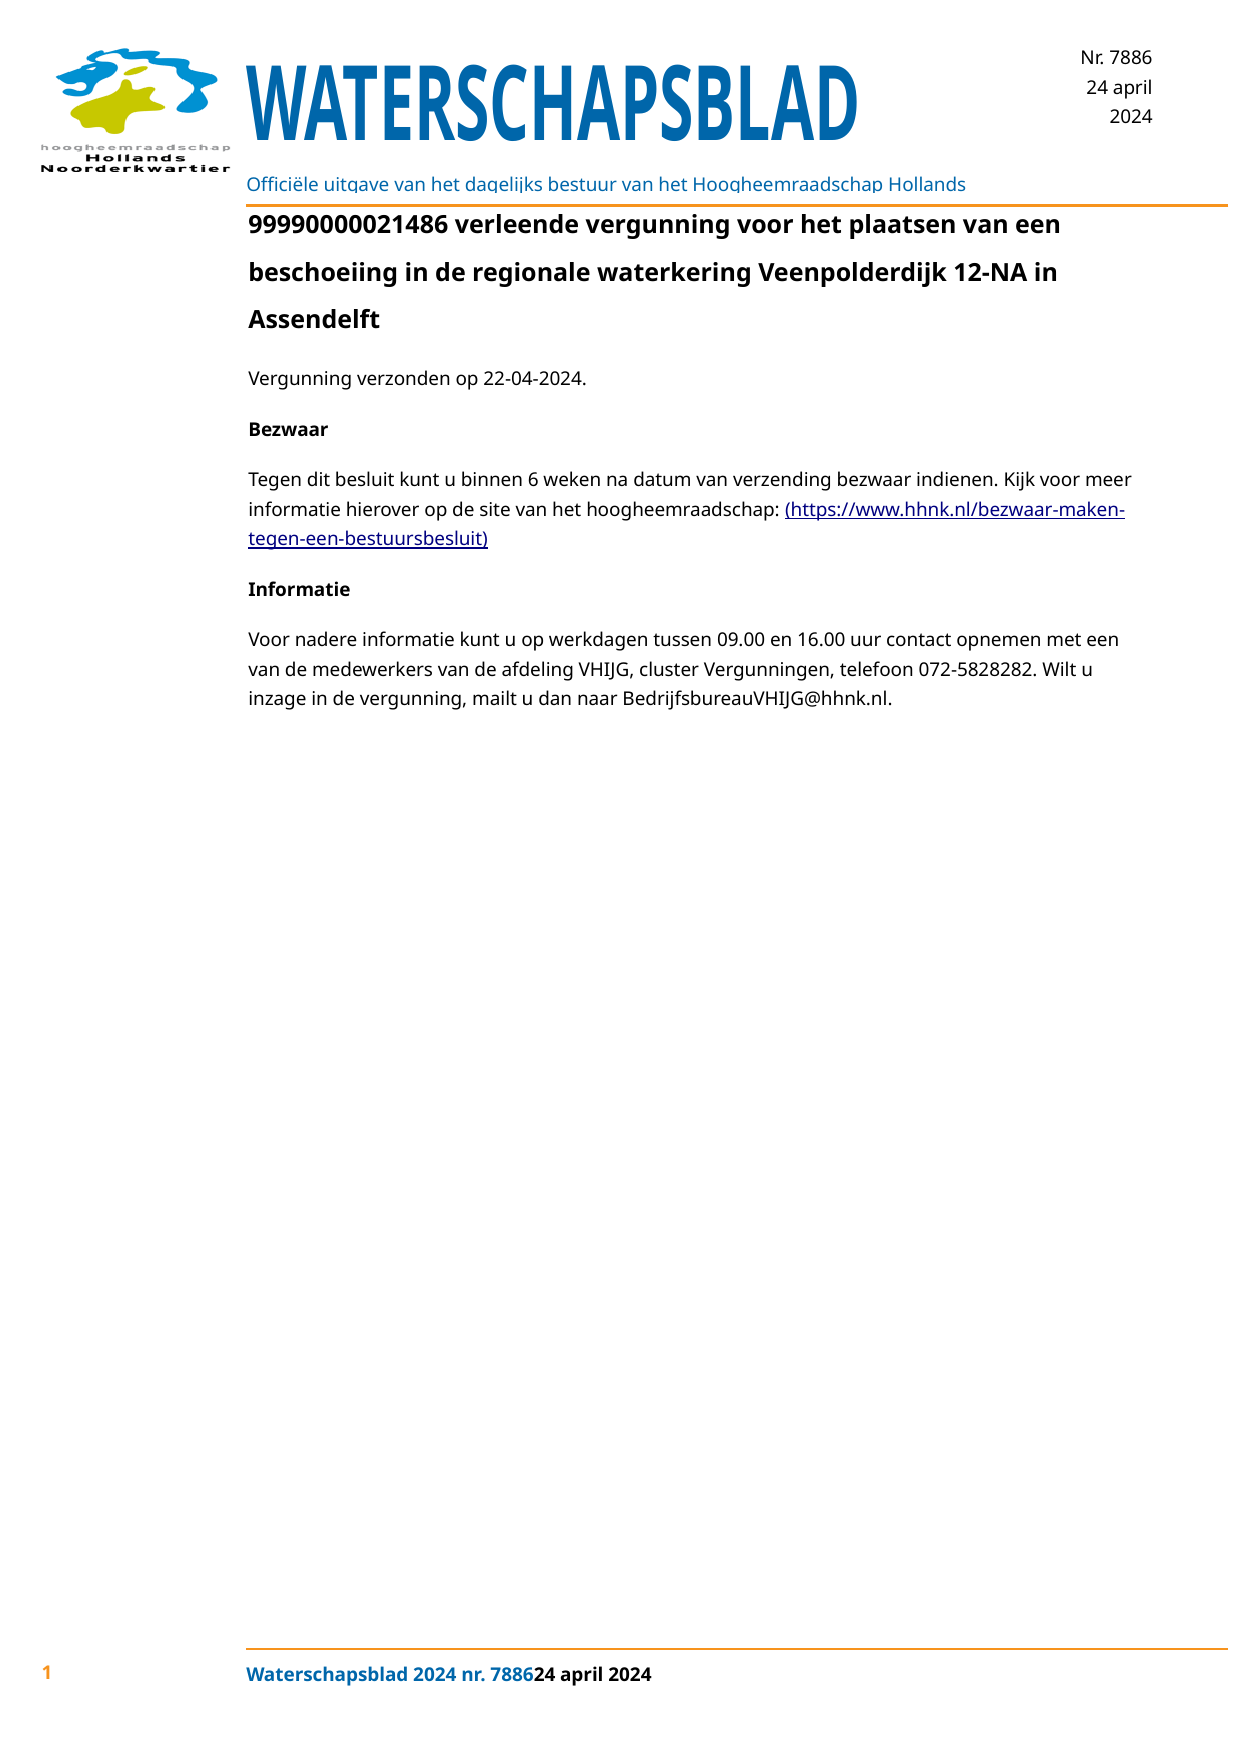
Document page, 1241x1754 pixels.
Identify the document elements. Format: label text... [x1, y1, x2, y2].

text Informatie [248, 576, 1152, 602]
text Vergunning verzonden op 22-04-2024. [248, 366, 1152, 391]
text 99990000021486 verleende vergunning voor het plaatsen van een beschoeiing in de regionale waterkering Veenpolderdijk 12-NA in Assendelft [248, 207, 1152, 336]
text Voor nadere informatie kunt u op werkdagen tussen 09.00 en 16.00 uur contact opnemen met een van de medewerkers van de afdeling VHIJG, cluster Vergunningen, telefoon 072-5828282. Wilt u inzage in de vergunning, mailt u dan naar BedrijfsbureauVHIJG@hhnk.nl. [248, 626, 1152, 711]
picture [41, 47, 231, 172]
text Tegen dit besluit kunt u binnen 6 weken na datum van verzending bezwaar indienen. Kijk voor meer informatie hierover op de site van het hoogheemraadschap: (https://www.hhnk.nl/bezwaar-maken-tegen-een-bestuursbesluit) [248, 466, 1152, 551]
text Bezwaar [248, 416, 1152, 442]
